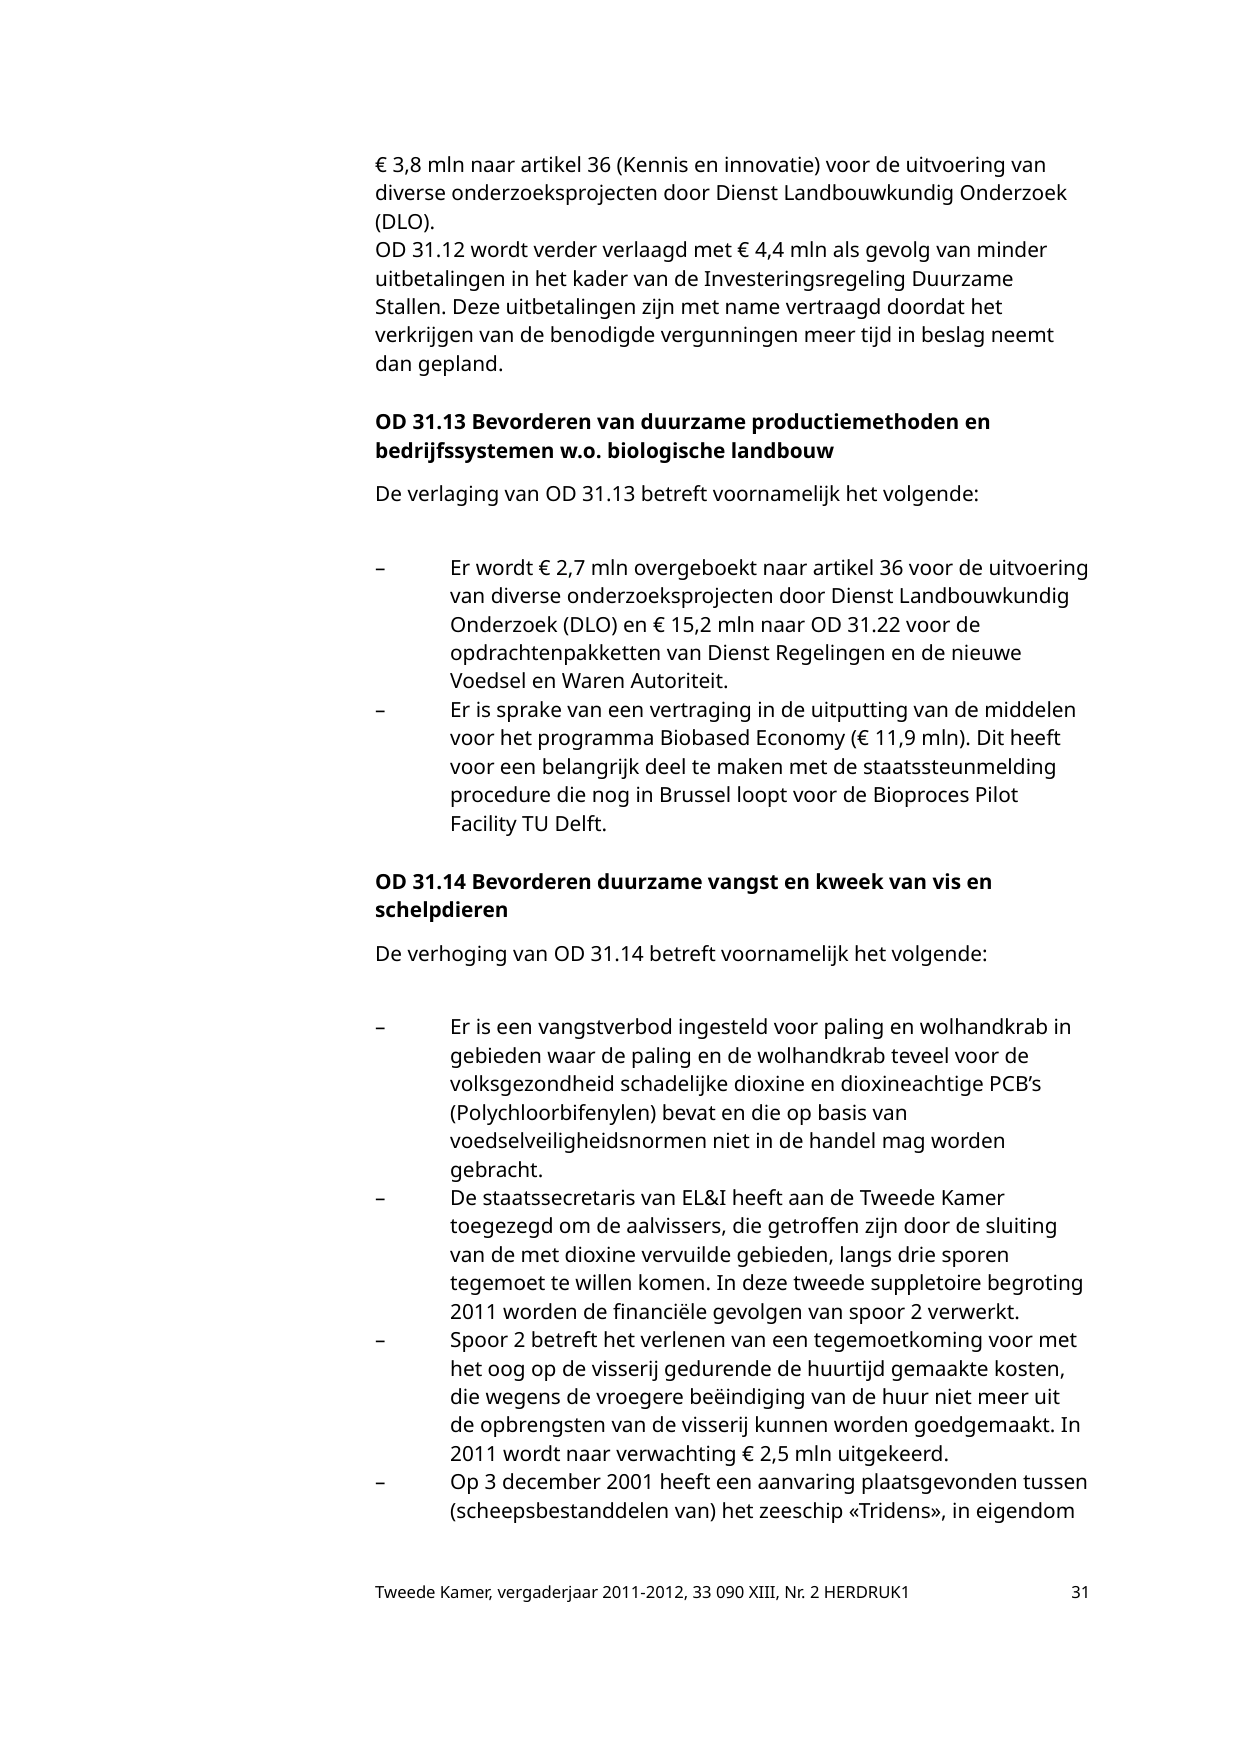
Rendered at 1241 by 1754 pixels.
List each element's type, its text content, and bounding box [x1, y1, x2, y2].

text OD 31.12 wordt verder verlaagd met € 4,4 mln als gevolg van minder uitbetalingen in het kader van de Investeringsregeling Duurzame Stallen. Deze uitbetalingen zijn met name vertraagd doordat het verkrijgen van de benodigde vergunningen meer tijd in beslag neemt dan gepland. [375, 235, 1090, 377]
text € 3,8 mln naar artikel 36 (Kennis en innovatie) voor de uitvoering van diverse onderzoeksprojecten door Dienst Landbouwkundig Onderzoek (DLO). [375, 150, 1090, 235]
text De verlaging van OD 31.13 betreft voornamelijk het volgende: [375, 479, 1090, 508]
list Er is een vangstverbod ingesteld voor paling en wolhandkrab in gebieden waar de paling en de wolhandkrab teveel voor de volksgezondheid schadelijke dioxine en dioxineachtige PCB’s (Polychloorbifenylen) bevat en die op basis van voedselveiligheidsnormen niet in de handel mag worden gebracht. [375, 1012, 1090, 1183]
text OD 31.13 Bevorderen van duurzame productiemethoden en bedrijfssystemen w.o. biologische landbouw [375, 407, 1090, 464]
list De staatssecretaris van EL&I heeft aan de Tweede Kamer toegezegd om de aalvissers, die getroffen zijn door de sluiting van de met dioxine vervuilde gebieden, langs drie sporen tegemoet te willen komen. In deze tweede suppletoire begroting 2011 worden de financiële gevolgen van spoor 2 verwerkt. [375, 1183, 1090, 1325]
list Spoor 2 betreft het verlenen van een tegemoetkoming voor met het oog op de visserij gedurende de huurtijd gemaakte kosten, die wegens de vroegere beëindiging van de huur niet meer uit de opbrengsten van de visserij kunnen worden goedgemaakt. In 2011 wordt naar verwachting € 2,5 mln uitgekeerd. [375, 1325, 1090, 1467]
list Er is sprake van een vertraging in de uitputting van de middelen voor het programma Biobased Economy (€ 11,9 mln). Dit heeft voor een belangrijk deel te maken met de staatssteunmelding procedure die nog in Brussel loopt voor de Bioproces Pilot Facility TU Delft. [375, 695, 1090, 837]
list Er wordt € 2,7 mln overgeboekt naar artikel 36 voor de uitvoering van diverse onderzoeksprojecten door Dienst Landbouwkundig Onderzoek (DLO) en € 15,2 mln naar OD 31.22 voor de opdrachtenpakketten van Dienst Regelingen en de nieuwe Voedsel en Waren Autoriteit. [375, 553, 1090, 695]
list Op 3 december 2001 heeft een aanvaring plaatsgevonden tussen (scheepsbestanddelen van) het zeeschip «Tridens», in eigendom [375, 1467, 1090, 1524]
text OD 31.14 Bevorderen duurzame vangst en kweek van vis en schelpdieren [375, 867, 1090, 924]
text De verhoging van OD 31.14 betreft voornamelijk het volgende: [375, 939, 1090, 967]
